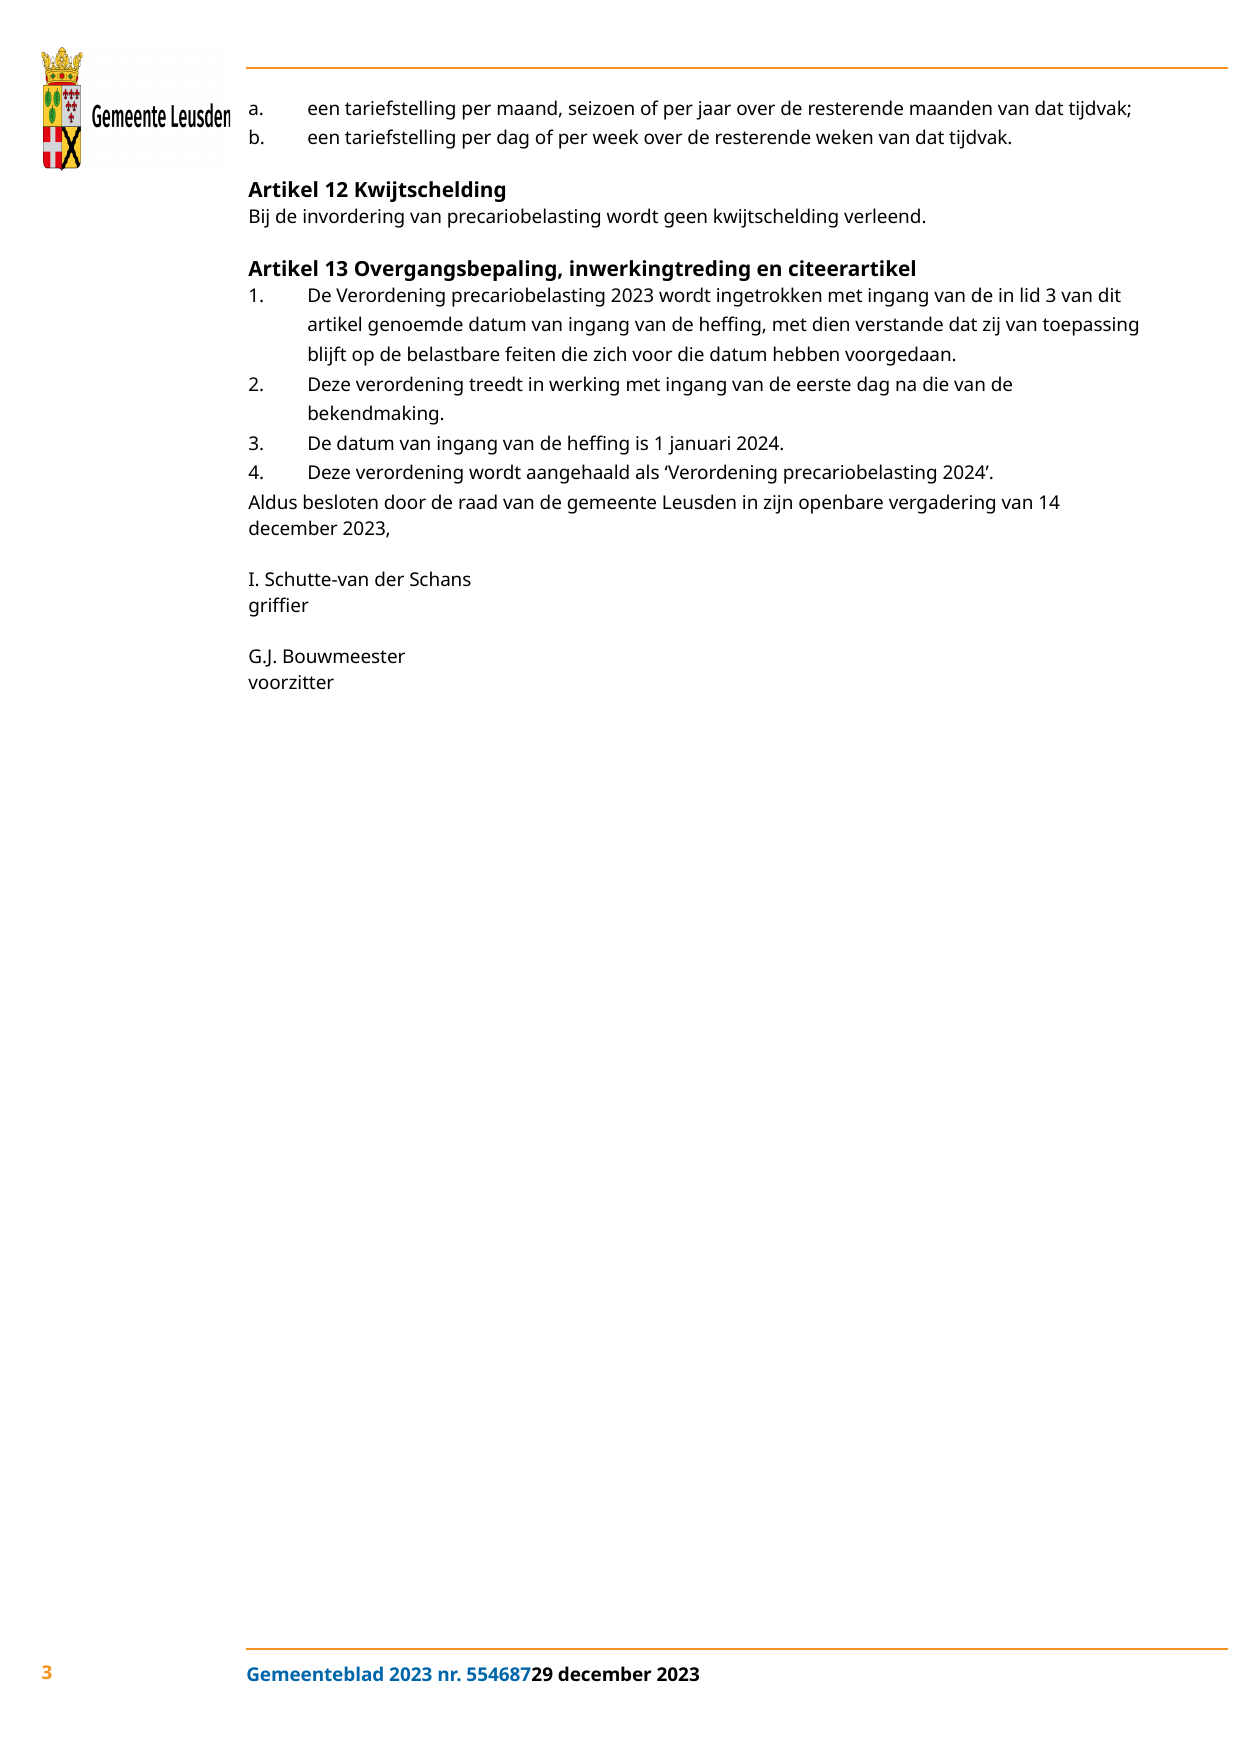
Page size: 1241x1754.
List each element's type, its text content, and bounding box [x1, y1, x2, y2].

list een tariefstelling per dag of per week over de resterende weken van dat tijdvak. [248, 124, 1152, 150]
list een tariefstelling per maand, seizoen of per jaar over de resterende maanden van dat tijdvak; [248, 95, 1152, 121]
list Deze verordening wordt aangehaald als ‘Verordening precariobelasting 2024’. [248, 459, 1152, 485]
list Deze verordening treedt in werking met ingang van de eerste dag na die van de bekendmaking. [248, 371, 1152, 426]
text I. Schutte-van der Schans [248, 566, 1152, 592]
text G.J. Bouwmeester [248, 643, 1152, 669]
text Aldus besloten door de raad van de gemeente Leusden in zijn openbare vergadering van 14 december 2023, [248, 489, 1152, 541]
text Bij de invordering van precariobelasting wordt geen kwijtschelding verleend. [248, 203, 1152, 229]
text Artikel 12 Kwijtschelding [248, 175, 1152, 203]
list De datum van ingang van de heffing is 1 januari 2024. [248, 430, 1152, 456]
text voorzitter [248, 669, 1152, 695]
picture [41, 47, 231, 172]
text griffier [248, 592, 1152, 618]
list De Verordening precariobelasting 2023 wordt ingetrokken met ingang van de in lid 3 van dit artikel genoemde datum van ingang van de heffing, met dien verstande dat zij van toepassing blijft op de belastbare feiten die zich voor die datum hebben voorgedaan. [248, 282, 1152, 367]
text Artikel 13 Overgangsbepaling, inwerkingtreding en citeerartikel [248, 254, 1152, 282]
